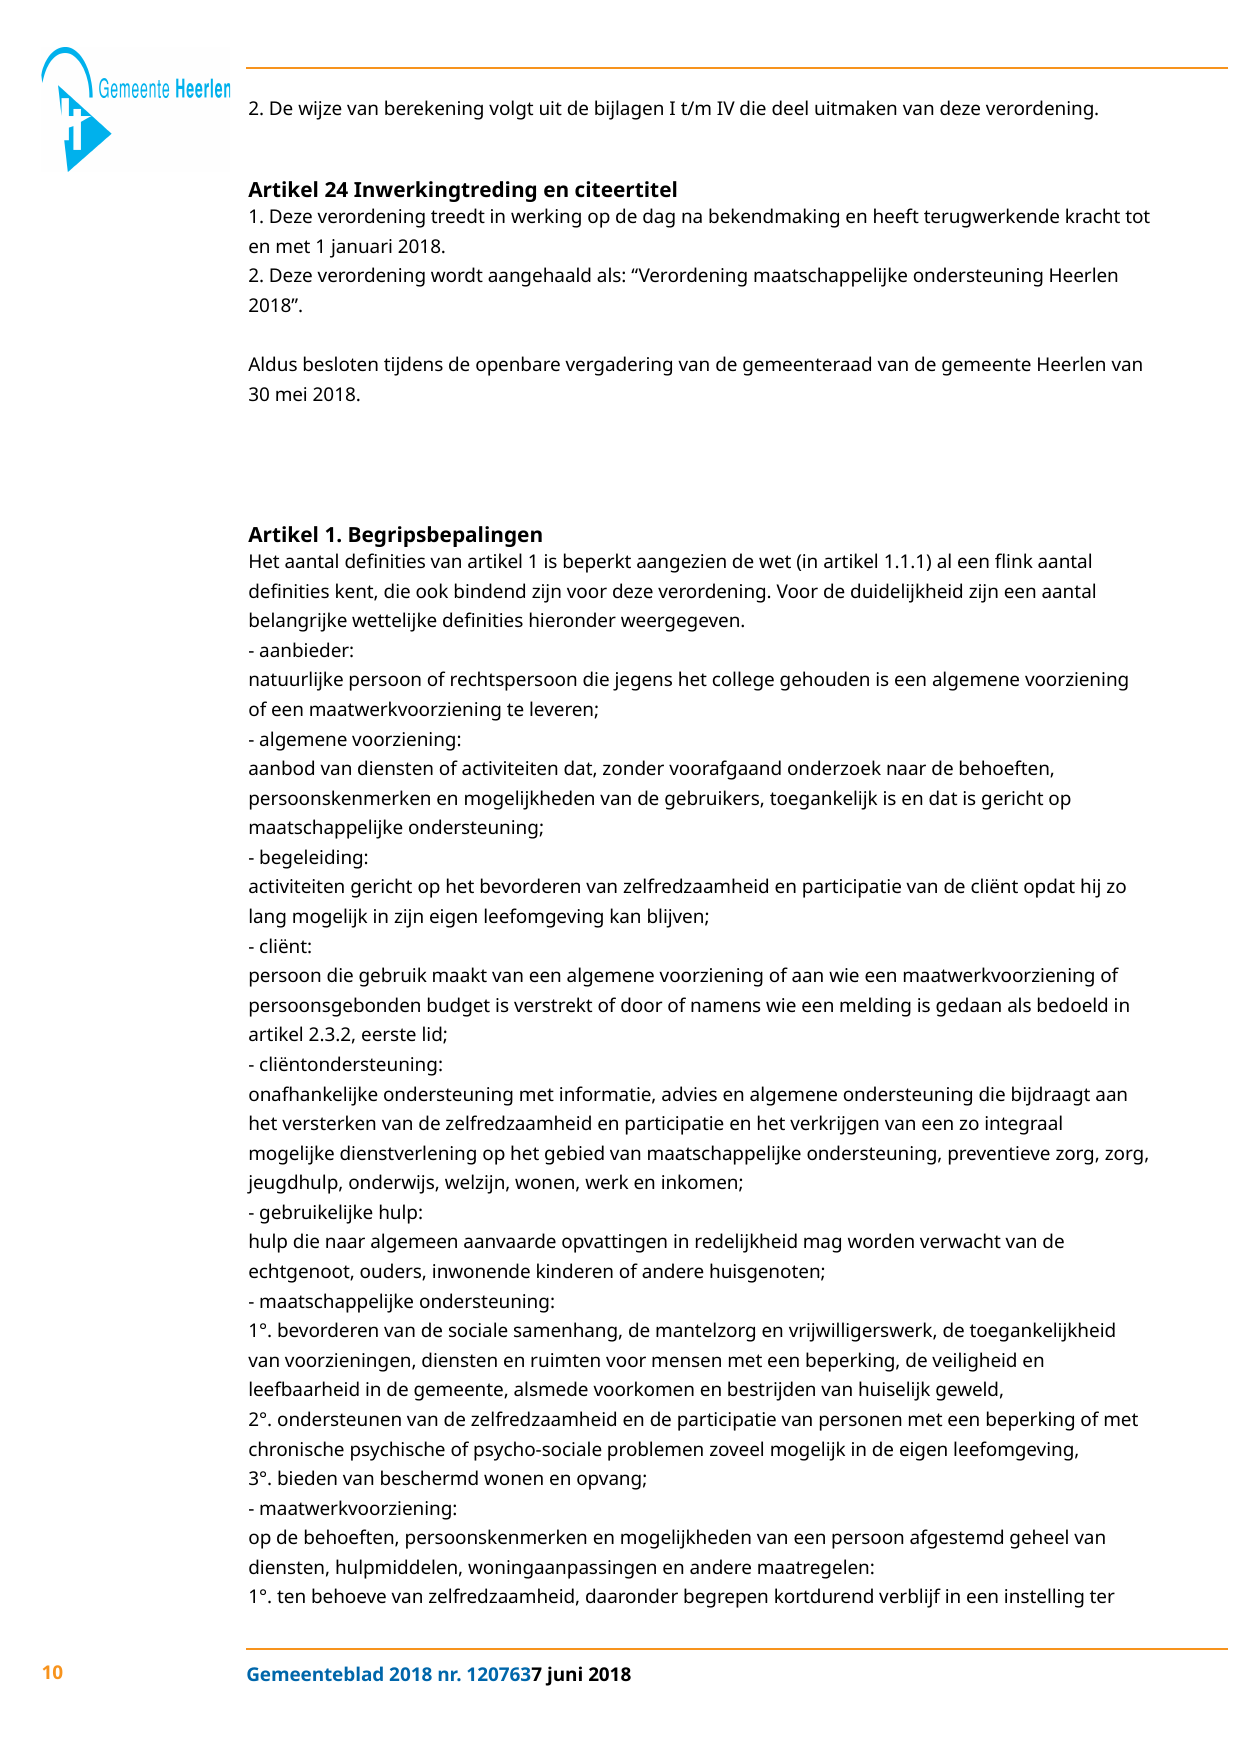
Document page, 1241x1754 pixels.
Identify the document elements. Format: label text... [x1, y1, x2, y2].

text - maatschappelijke ondersteuning: [248, 1288, 1152, 1314]
text 2. Deze verordening wordt aangehaald als: “Verordening maatschappelijke ondersteuning Heerlen 2018”. [248, 262, 1152, 318]
text aanbod van diensten of activiteiten dat, zonder voorafgaand onderzoek naar de behoeften, persoonskenmerken en mogelijkheden van de gebruikers, toegankelijk is en dat is gericht op maatschappelijke ondersteuning; [248, 755, 1152, 840]
picture [41, 47, 58, 70]
text Aldus besloten tijdens de openbare vergadering van de gemeenteraad van de gemeente Heerlen van 30 mei 2018. [248, 351, 1152, 406]
text - begeleiding: [248, 844, 1152, 870]
text 2°. ondersteunen van de zelfredzaamheid en de participatie van personen met een beperking of met chronische psychische of psycho-sociale problemen zoveel mogelijk in de eigen leefomgeving, [248, 1406, 1152, 1462]
text op de behoeften, persoonskenmerken en mogelijkheden van een persoon afgestemd geheel van diensten, hulpmiddelen, woningaanpassingen en andere maatregelen: [248, 1524, 1152, 1580]
text hulp die naar algemeen aanvaarde opvattingen in redelijkheid mag worden verwacht van de echtgenoot, ouders, inwonende kinderen of andere huisgenoten; [248, 1229, 1152, 1284]
text 3°. bieden van beschermd wonen en opvang; [248, 1465, 1152, 1491]
text Artikel 1. Begripsbepalingen [248, 520, 1152, 548]
text 2. De wijze van berekening volgt uit de bijlagen I t/m IV die deel uitmaken van deze verordening. [248, 95, 1152, 121]
text Artikel 24 Inwerkingtreding en citeertitel [248, 175, 1152, 203]
text 1°. bevorderen van de sociale samenhang, de mantelzorg en vrijwilligerswerk, de toegankelijkheid van voorzieningen, diensten en ruimten voor mensen met een beperking, de veiligheid en leefbaarheid in de gemeente, alsmede voorkomen en bestrijden van huiselijk geweld, [248, 1317, 1152, 1402]
text Het aantal definities van artikel 1 is beperkt aangezien de wet (in artikel 1.1.1) al een flink aantal definities kent, die ook bindend zijn voor deze verordening. Voor de duidelijkheid zijn een aantal belangrijke wettelijke definities hieronder weergegeven. [248, 548, 1152, 633]
text persoon die gebruik maakt van een algemene voorziening of aan wie een maatwerkvoorziening of persoonsgebonden budget is verstrekt of door of namens wie een melding is gedaan als bedoeld in artikel 2.3.2, eerste lid; [248, 962, 1152, 1047]
text natuurlijke persoon of rechtspersoon die jegens het college gehouden is een algemene voorziening of een maatwerkvoorziening te leveren; [248, 667, 1152, 722]
picture [41, 47, 231, 172]
text - cliënt: [248, 933, 1152, 959]
text - algemene voorziening: [248, 726, 1152, 752]
text - maatwerkvoorziening: [248, 1495, 1152, 1521]
text 1°. ten behoeve van zelfredzaamheid, daaronder begrepen kortdurend verblijf in een instelling ter [248, 1584, 1152, 1609]
text onafhankelijke ondersteuning met informatie, advies en algemene ondersteuning die bijdraagt aan het versterken van de zelfredzaamheid en participatie en het verkrijgen van een zo integraal mogelijke dienstverlening op het gebied van maatschappelijke ondersteuning, preventieve zorg, zorg, jeugdhulp, onderwijs, welzijn, wonen, werk en inkomen; [248, 1081, 1152, 1195]
text - cliёntondersteuning: [248, 1051, 1152, 1077]
text 1. Deze verordening treedt in werking op de dag na bekendmaking en heeft terugwerkende kracht tot en met 1 januari 2018. [248, 203, 1152, 258]
text activiteiten gericht op het bevorderen van zelfredzaamheid en participatie van de cliënt opdat hij zo lang mogelijk in zijn eigen leefomgeving kan blijven; [248, 874, 1152, 929]
text - gebruikelijke hulp: [248, 1199, 1152, 1225]
text - aanbieder: [248, 637, 1152, 663]
